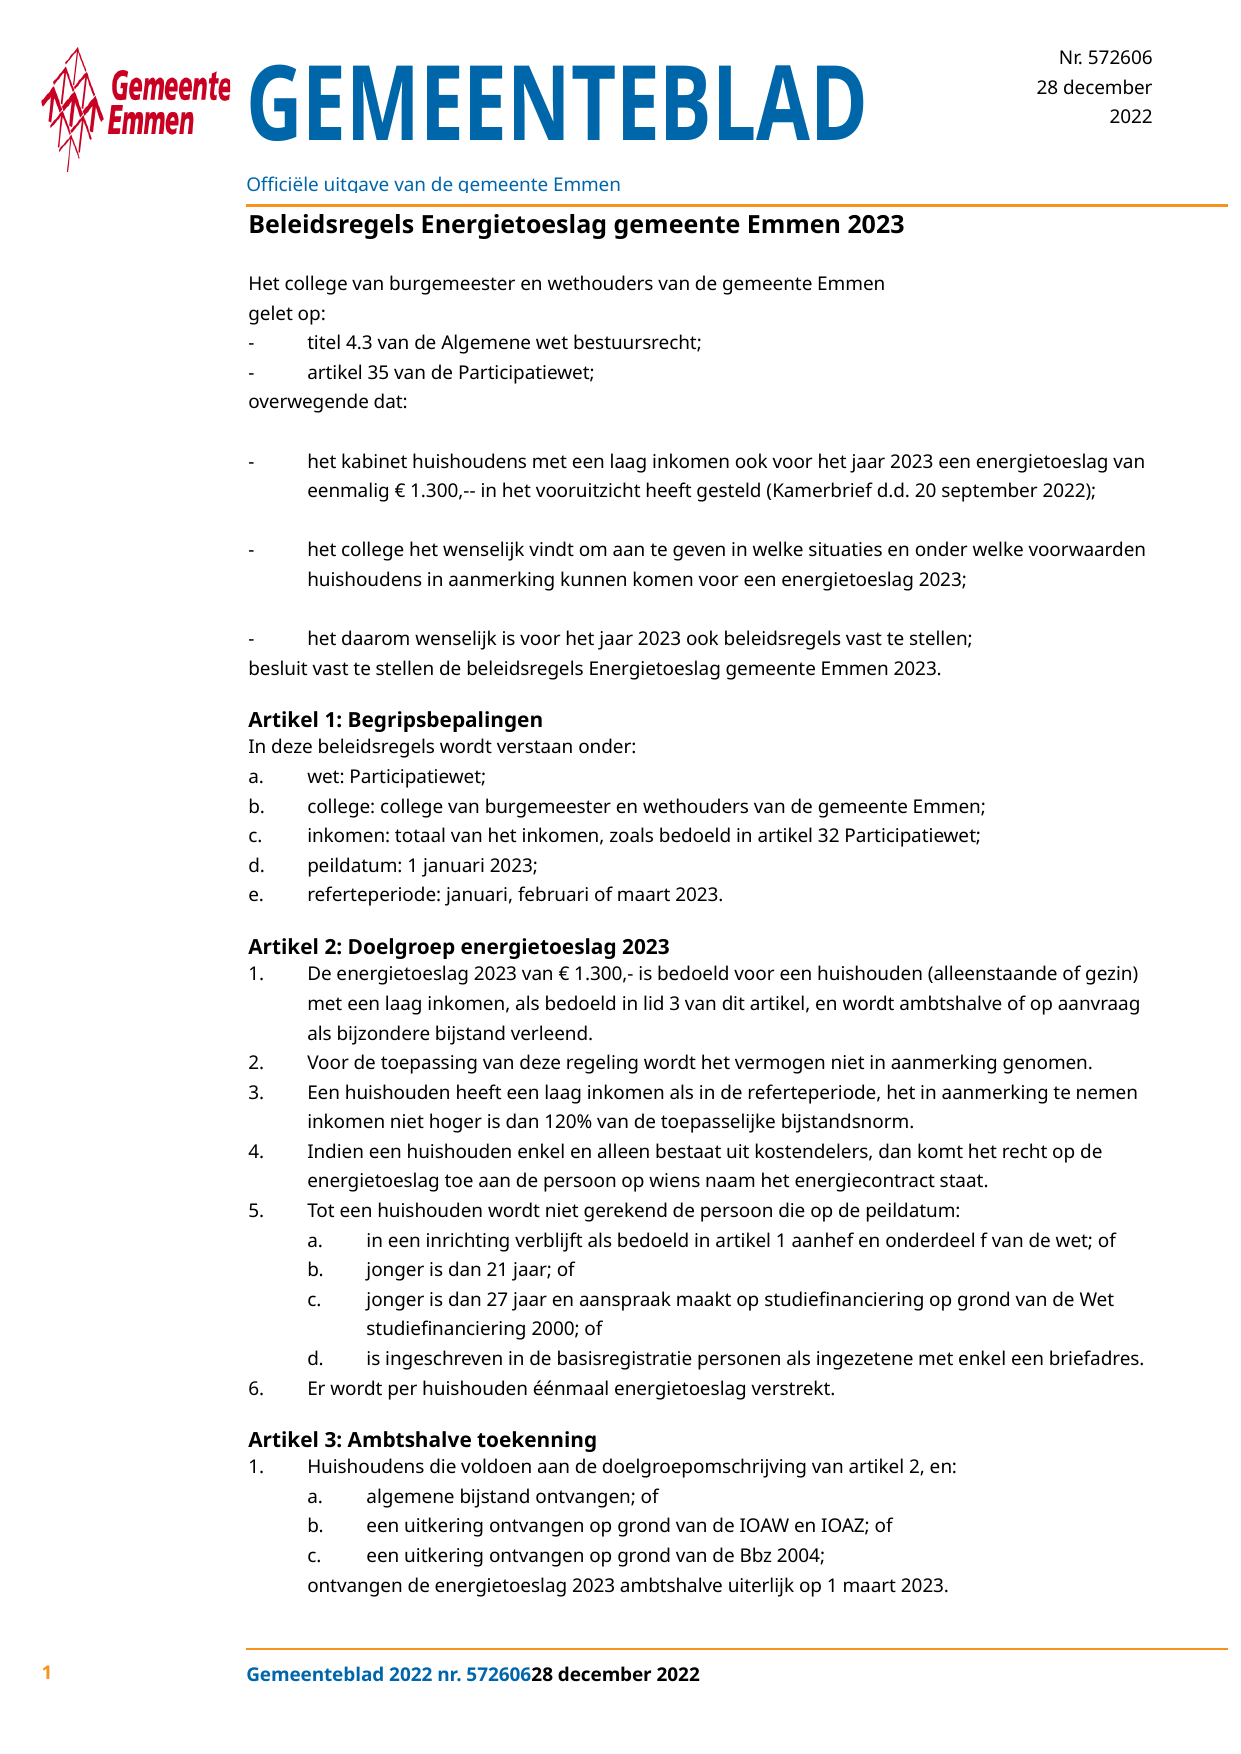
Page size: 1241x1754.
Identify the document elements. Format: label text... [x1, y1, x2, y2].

text overwegende dat: [248, 389, 1152, 414]
list het college het wenselijk vindt om aan te geven in welke situaties en onder welke voorwaarden huishoudens in aanmerking kunnen komen voor een energietoeslag 2023; [248, 537, 1152, 592]
picture [41, 47, 231, 172]
list jonger is dan 21 jaar; of [307, 1256, 1152, 1282]
list algemene bijstand ontvangen; of [307, 1483, 1152, 1509]
text Artikel 1: Begripsbepalingen [248, 705, 1152, 734]
list jonger is dan 27 jaar en aanspraak maakt op studiefinanciering op grond van de Wet studiefinanciering 2000; of [307, 1286, 1152, 1341]
text Artikel 3: Ambtshalve toekenning [248, 1425, 1152, 1453]
text besluit vast te stellen de beleidsregels Energietoeslag gemeente Emmen 2023. [248, 655, 1152, 681]
list referteperiode: januari, februari of maart 2023. [248, 882, 1152, 907]
list Tot een huishouden wordt niet gerekend de persoon die op de peildatum: [248, 1197, 1152, 1223]
text In deze beleidsregels wordt verstaan onder: [248, 734, 1152, 759]
list inkomen: totaal van het inkomen, zoals bedoeld in artikel 32 Participatiewet; [248, 822, 1152, 848]
list De energietoeslag 2023 van € 1.300,- is bedoeld voor een huishouden (alleenstaande of gezin) met een laag inkomen, als bedoeld in lid 3 van dit artikel, en wordt ambtshalve of op aanvraag als bijzondere bijstand verleend. [248, 961, 1152, 1045]
text gelet op: [248, 300, 1152, 326]
list Een huishouden heeft een laag inkomen als in de referteperiode, het in aanmerking te nemen inkomen niet hoger is dan 120% van de toepasselijke bijstandsnorm. [248, 1079, 1152, 1134]
list een uitkering ontvangen op grond van de Bbz 2004; [307, 1542, 1152, 1568]
list college: college van burgemeester en wethouders van de gemeente Emmen; [248, 793, 1152, 819]
list artikel 35 van de Participatiewet; [248, 359, 1152, 385]
list Huishoudens die voldoen aan de doelgroepomschrijving van artikel 2, en: [248, 1453, 1152, 1479]
list ontvangen de energietoeslag 2023 ambtshalve uiterlijk op 1 maart 2023. [248, 1572, 1152, 1598]
list Voor de toepassing van deze regeling wordt het vermogen niet in aanmerking genomen. [248, 1049, 1152, 1075]
list titel 4.3 van de Algemene wet bestuursrecht; [248, 329, 1152, 355]
list in een inrichting verblijft als bedoeld in artikel 1 aanhef en onderdeel f van de wet; of [307, 1227, 1152, 1252]
list een uitkering ontvangen op grond van de IOAW en IOAZ; of [307, 1513, 1152, 1538]
text Het college van burgemeester en wethouders van de gemeente Emmen [248, 270, 1152, 296]
text Artikel 2: Doelgroep energietoeslag 2023 [248, 932, 1152, 961]
list het daarom wenselijk is voor het jaar 2023 ook beleidsregels vast te stellen; [248, 625, 1152, 651]
list Indien een huishouden enkel en alleen bestaat uit kostendelers, dan komt het recht op de energietoeslag toe aan de persoon op wiens naam het energiecontract staat. [248, 1138, 1152, 1193]
list is ingeschreven in de basisregistratie personen als ingezetene met enkel een briefadres. [307, 1345, 1152, 1371]
list het kabinet huishoudens met een laag inkomen ook voor het jaar 2023 een energietoeslag van eenmalig € 1.300,-- in het vooruitzicht heeft gesteld (Kamerbrief d.d. 20 september 2022); [248, 448, 1152, 503]
list peildatum: 1 januari 2023; [248, 852, 1152, 878]
list wet: Participatiewet; [248, 763, 1152, 789]
list Er wordt per huishouden éénmaal energietoeslag verstrekt. [248, 1375, 1152, 1400]
text Beleidsregels Energietoeslag gemeente Emmen 2023 [248, 207, 1152, 241]
